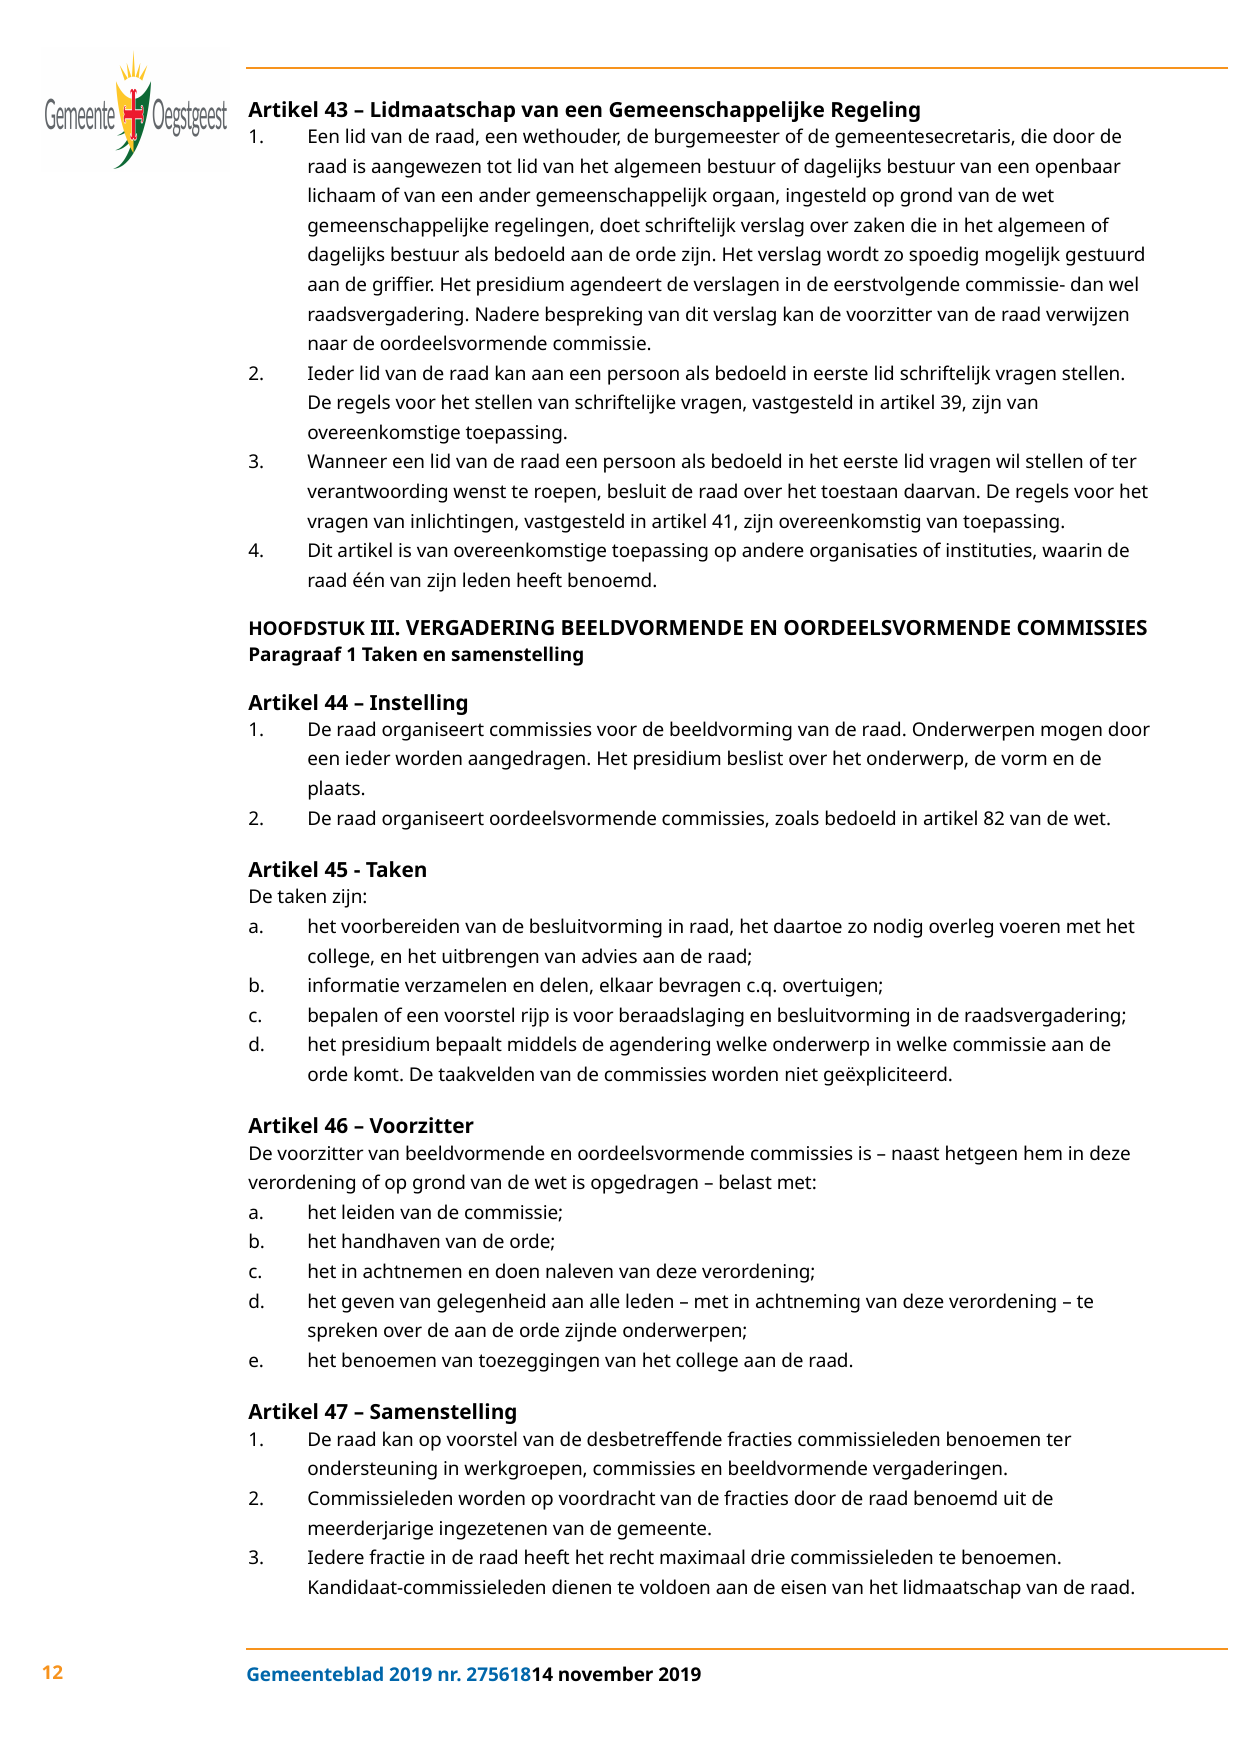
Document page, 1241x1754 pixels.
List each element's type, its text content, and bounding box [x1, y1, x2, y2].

text HOOFDSTUK III. VERGADERING BEELDVORMENDE EN OORDEELSVORMENDE COMMISSIES [248, 613, 1152, 641]
list Dit artikel is van overeenkomstige toepassing op andere organisaties of instituties, waarin de raad één van zijn leden heeft benoemd. [248, 537, 1152, 593]
list De raad kan op voorstel van de desbetreffende fracties commissieleden benoemen ter ondersteuning in werkgroepen, commissies en beeldvormende vergaderingen. [248, 1426, 1152, 1481]
list Commissieleden worden op voordracht van de fracties door de raad benoemd uit de meerderjarige ingezetenen van de gemeente. [248, 1485, 1152, 1540]
text Artikel 47 – Samenstelling [248, 1397, 1152, 1426]
list Wanneer een lid van de raad een persoon als bedoeld in het eerste lid vragen wil stellen of ter verantwoording wenst te roepen, besluit de raad over het toestaan daarvan. De regels voor het vragen van inlichtingen, vastgesteld in artikel 41, zijn overeenkomstig van toepassing. [248, 449, 1152, 533]
text De taken zijn: [248, 884, 1152, 909]
text Artikel 43 – Lidmaatschap van een Gemeenschappelijke Regeling [248, 95, 1152, 123]
text Artikel 46 – Voorzitter [248, 1112, 1152, 1140]
list bepalen of een voorstel rijp is voor beraadslaging en besluitvorming in de raadsvergadering; [248, 1002, 1152, 1028]
list het leiden van de commissie; [248, 1199, 1152, 1225]
picture [41, 47, 231, 172]
list Een lid van de raad, een wethouder, de burgemeester of de gemeentesecretaris, die door de raad is aangewezen tot lid van het algemeen bestuur of dagelijks bestuur van een openbaar lichaam of van een ander gemeenschappelijk orgaan, ingesteld op grond van de wet gemeenschappelijke regelingen, doet schriftelijk verslag over zaken die in het algemeen of dagelijks bestuur als bedoeld aan de orde zijn. Het verslag wordt zo spoedig mogelijk gestuurd aan de griffier. Het presidium agendeert de verslagen in de eerstvolgende commissie- dan wel raadsvergadering. Nadere bespreking van dit verslag kan de voorzitter van de raad verwijzen naar de oordeelsvormende commissie. [248, 123, 1152, 356]
list Iedere fractie in de raad heeft het recht maximaal drie commissieleden te benoemen. Kandidaat-commissieleden dienen te voldoen aan de eisen van het lidmaatschap van de raad. [248, 1544, 1152, 1599]
list het geven van gelegenheid aan alle leden – met in achtneming van deze verordening – te spreken over de aan de orde zijnde onderwerpen; [248, 1288, 1152, 1343]
list Ieder lid van de raad kan aan een persoon als bedoeld in eerste lid schriftelijk vragen stellen. De regels voor het stellen van schriftelijke vragen, vastgesteld in artikel 39, zijn van overeenkomstige toepassing. [248, 360, 1152, 445]
list het presidium bepaalt middels de agendering welke onderwerp in welke commissie aan de orde komt. De taakvelden van de commissies worden niet geëxpliciteerd. [248, 1032, 1152, 1087]
text Artikel 45 - Taken [248, 855, 1152, 884]
list het benoemen van toezeggingen van het college aan de raad. [248, 1347, 1152, 1373]
list informatie verzamelen en delen, elkaar bevragen c.q. overtuigen; [248, 972, 1152, 998]
list De raad organiseert commissies voor de beeldvorming van de raad. Onderwerpen mogen door een ieder worden aangedragen. Het presidium beslist over het onderwerp, de vorm en de plaats. [248, 716, 1152, 801]
list De raad organiseert oordeelsvormende commissies, zoals bedoeld in artikel 82 van de wet. [248, 805, 1152, 831]
text Paragraaf 1 Taken en samenstelling [248, 641, 1152, 667]
list het in achtnemen en doen naleven van deze verordening; [248, 1258, 1152, 1284]
text De voorzitter van beeldvormende en oordeelsvormende commissies is – naast hetgeen hem in deze verordening of op grond van de wet is opgedragen – belast met: [248, 1140, 1152, 1195]
text Artikel 44 – Instelling [248, 688, 1152, 716]
list het handhaven van de orde; [248, 1229, 1152, 1254]
list het voorbereiden van de besluitvorming in raad, het daartoe zo nodig overleg voeren met het college, en het uitbrengen van advies aan de raad; [248, 913, 1152, 968]
